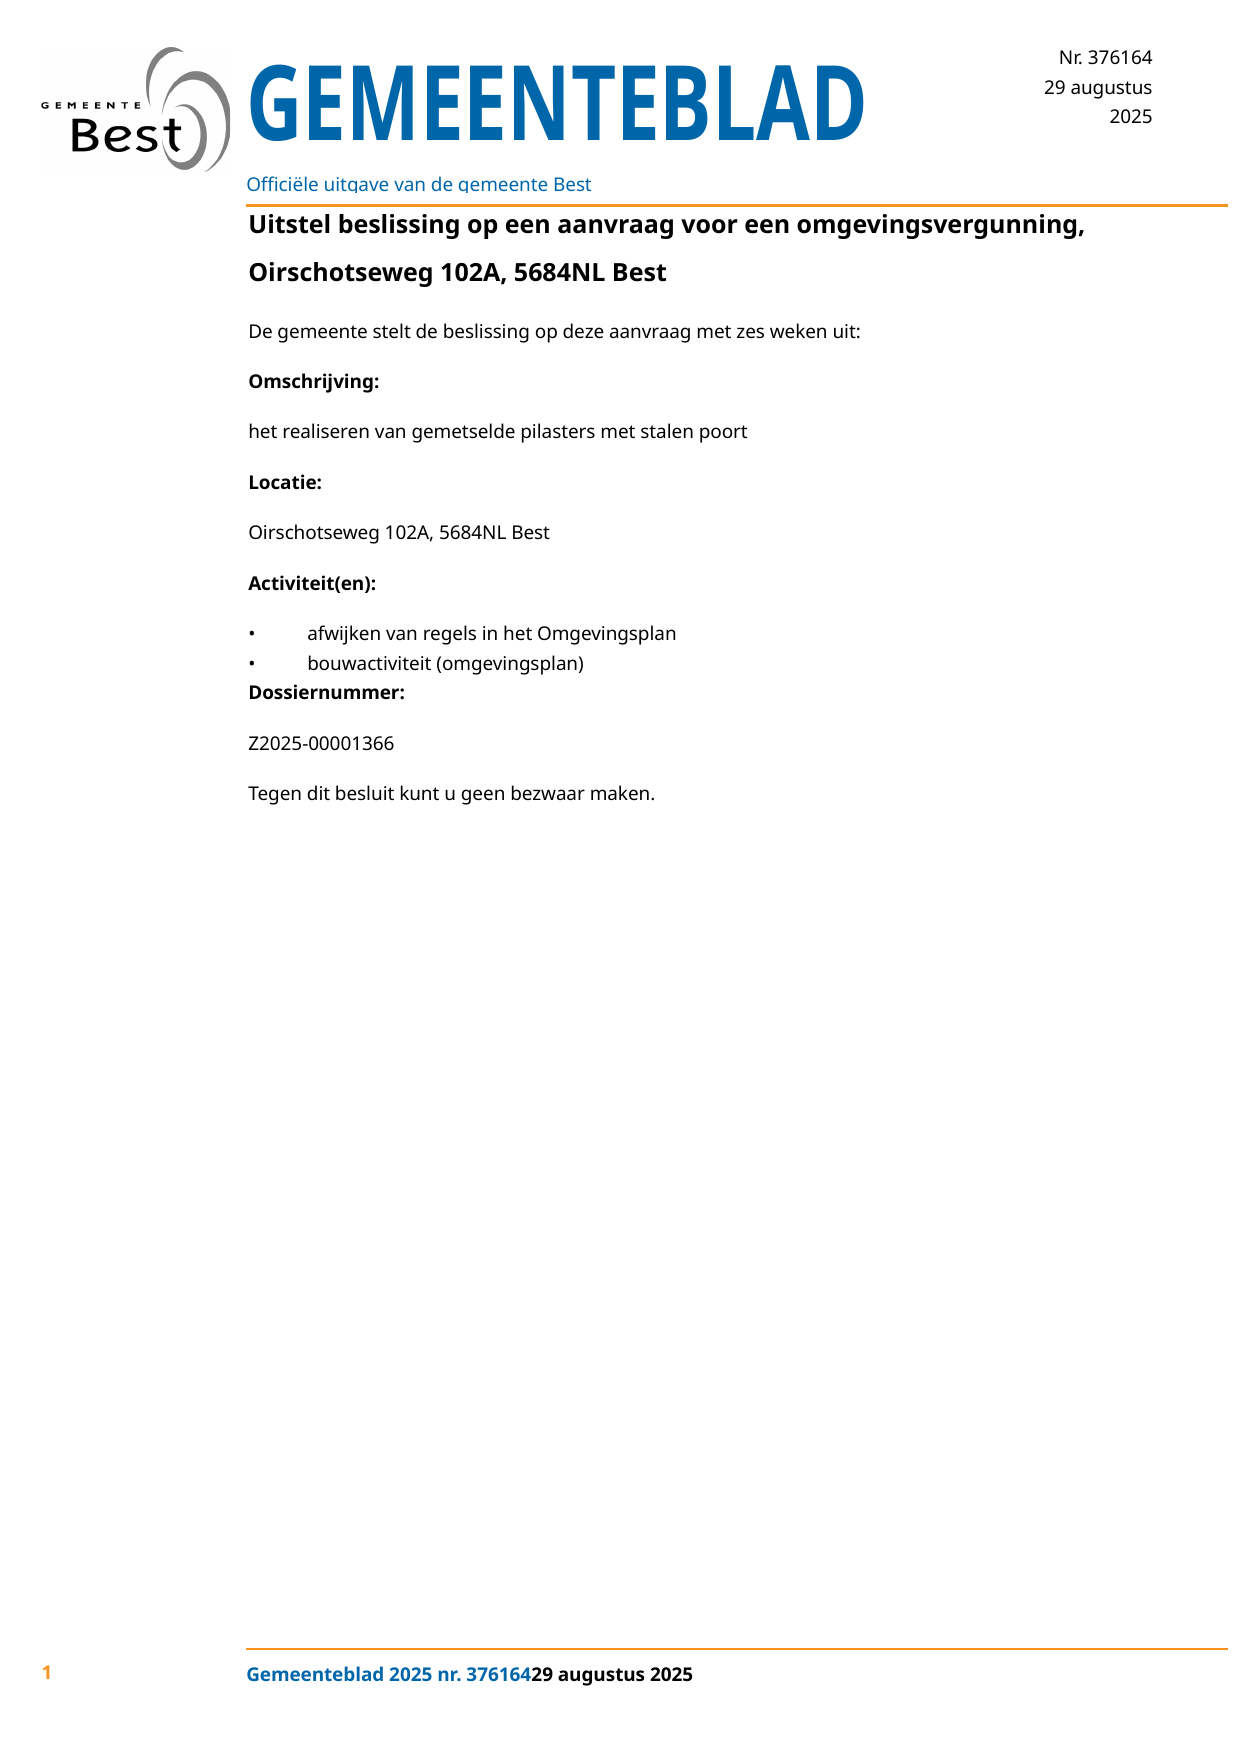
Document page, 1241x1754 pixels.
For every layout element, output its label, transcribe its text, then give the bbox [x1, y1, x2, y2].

text De gemeente stelt de beslissing op deze aanvraag met zes weken uit: [248, 318, 1152, 344]
text Oirschotseweg 102A, 5684NL Best [248, 519, 1152, 545]
picture [41, 47, 231, 172]
text Z2025-00001366 [248, 730, 1152, 756]
text Activiteit(en): [248, 570, 1152, 596]
text Omschrijving: [248, 368, 1152, 394]
text Uitstel beslissing op een aanvraag voor een omgevingsvergunning, Oirschotseweg 102A, 5684NL Best [248, 207, 1152, 288]
text Locatie: [248, 469, 1152, 495]
text Tegen dit besluit kunt u geen bezwaar maken. [248, 780, 1152, 806]
text het realiseren van gemetselde pilasters met stalen poort [248, 419, 1152, 444]
text Dossiernummer: [248, 679, 1152, 705]
list afwijken van regels in het Omgevingsplan [248, 620, 1152, 646]
list bouwactiviteit (omgevingsplan) [248, 650, 1152, 676]
